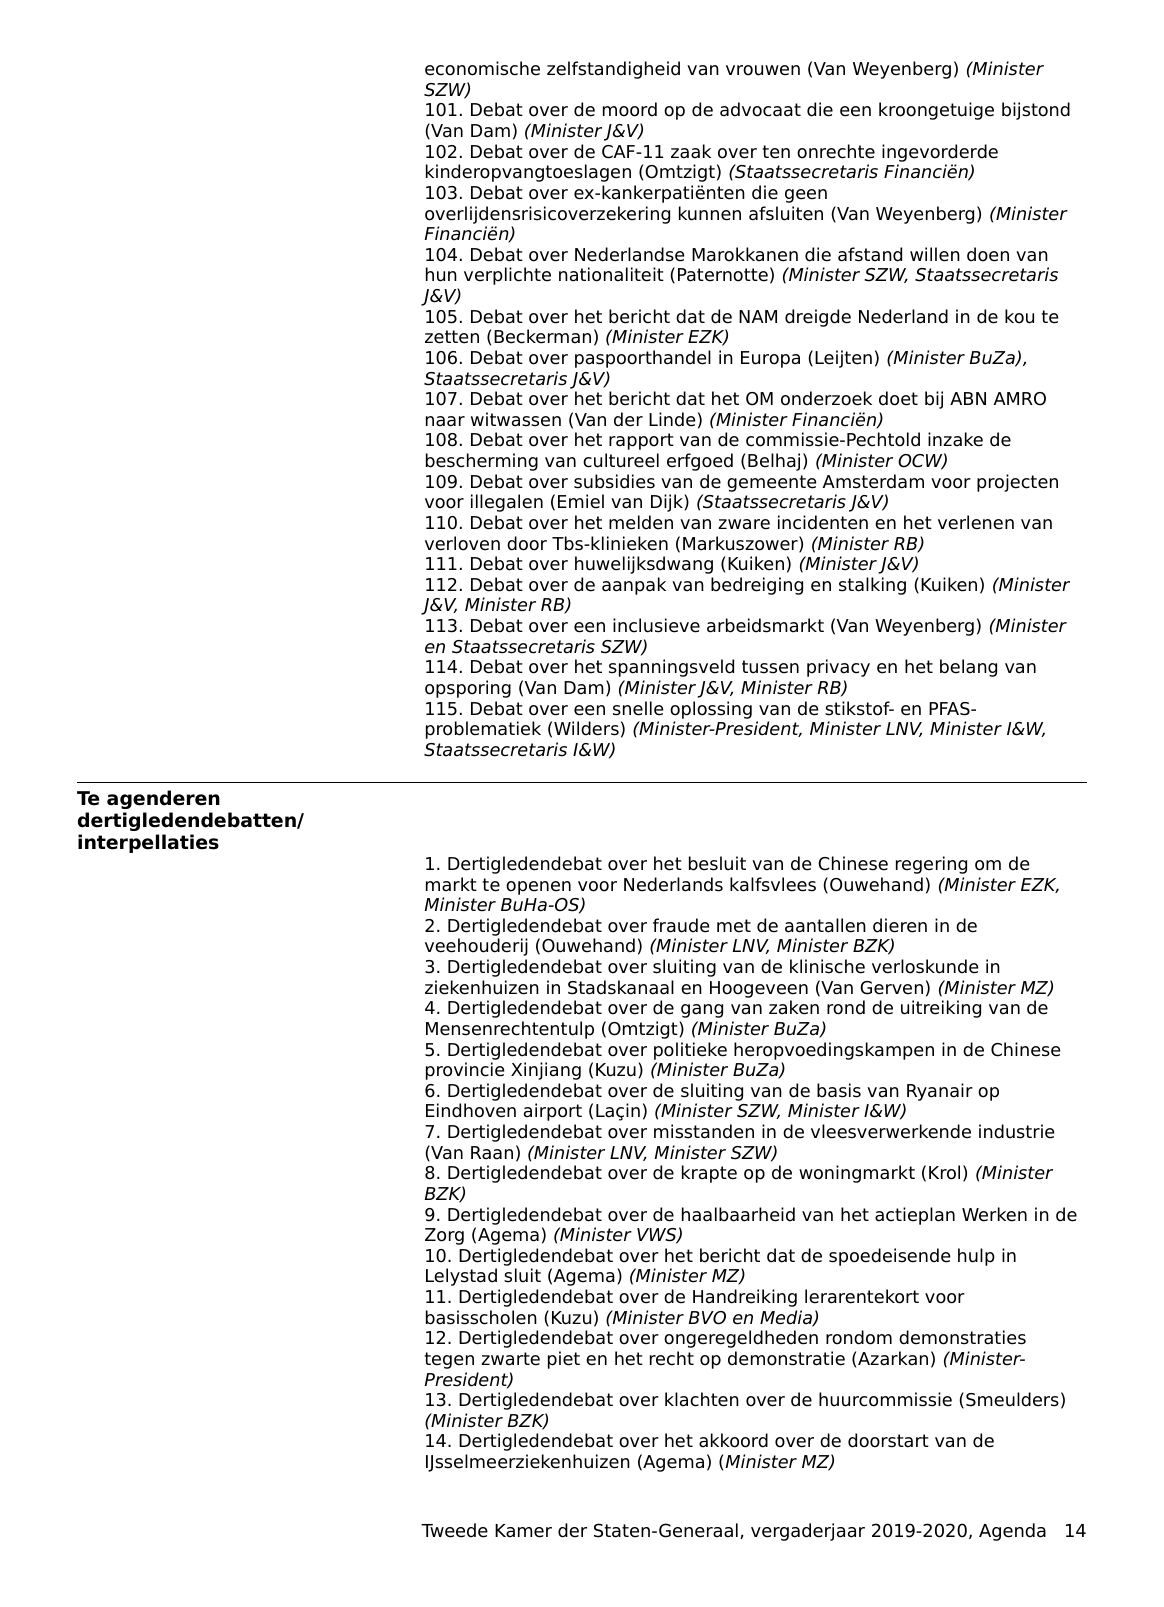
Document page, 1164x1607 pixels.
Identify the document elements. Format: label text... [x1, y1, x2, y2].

table_cell [401, 1205, 418, 1246]
table_cell [401, 348, 418, 389]
table_cell [77, 554, 401, 575]
table_cell [77, 1163, 401, 1204]
table_cell [77, 1287, 401, 1328]
table_cell [401, 957, 418, 998]
table_cell [401, 430, 418, 472]
table_cell 6. Dertigledendebat over de sluiting van de basis van Ryanair op Eindhoven airport (Laçin) (Minister SZW, Minister I&W) [418, 1081, 1087, 1122]
table_cell [401, 100, 418, 142]
table_cell [401, 916, 418, 957]
table_cell [401, 1431, 418, 1473]
table_cell [401, 1040, 418, 1081]
table_cell [77, 616, 401, 657]
table_cell [77, 575, 401, 616]
table_cell 7. Dertigledendebat over misstanden in de vleesverwerkende industrie (Van Raan) (Minister LNV, Minister SZW) [418, 1122, 1087, 1163]
table_cell [401, 142, 418, 183]
table_cell [401, 699, 418, 760]
table_cell 105. Debat over het bericht dat de NAM dreigde Nederland in de kou te zetten (Beckerman) (Minister EZK) [418, 307, 1087, 348]
table_cell [77, 1081, 401, 1122]
table_cell 5. Dertigledendebat over politieke heropvoedingskampen in de Chinese provincie Xinjiang (Kuzu) (Minister BuZa) [418, 1040, 1087, 1081]
table_cell [77, 1205, 401, 1246]
table_cell 101. Debat over de moord op de advocaat die een kroongetuige bijstond (Van Dam) (Minister J&V) [418, 100, 1087, 142]
table_cell [77, 1122, 401, 1163]
table_cell [77, 657, 401, 698]
table_cell 12. Dertigledendebat over ongeregeldheden rondom demonstraties tegen zwarte piet en het recht op demonstratie (Azarkan) (Minister-President) [418, 1328, 1087, 1390]
table_cell [401, 1246, 418, 1287]
table_cell 103. Debat over ex-kankerpatiënten die geen overlijdensrisicoverzekering kunnen afsluiten (Van Weyenberg) (Minister Financiën) [418, 183, 1087, 245]
table_cell [77, 183, 401, 245]
table_cell 109. Debat over subsidies van de gemeente Amsterdam voor projecten voor illegalen (Emiel van Dijk) (Staatssecretaris J&V) [418, 472, 1087, 513]
table_cell [77, 142, 401, 183]
table_cell 9. Dertigledendebat over de haalbaarheid van het actieplan Werken in de Zorg (Agema) (Minister VWS) [418, 1205, 1087, 1246]
table_cell 104. Debat over Nederlandse Marokkanen die afstand willen doen van hun verplichte nationaliteit (Paternotte) (Minister SZW, Staatssecretaris J&V) [418, 245, 1087, 307]
table_header [418, 783, 1087, 854]
table_cell 1. Dertigledendebat over het besluit van de Chinese regering om de markt te openen voor Nederlands kalfsvlees (Ouwehand) (Minister EZK, Minister BuHa-OS) [418, 854, 1087, 916]
table_cell 4. Dertigledendebat over de gang van zaken rond de uitreiking van de Mensenrechtentulp (Omtzigt) (Minister BuZa) [418, 998, 1087, 1039]
table_cell [77, 513, 401, 554]
table_cell [401, 183, 418, 245]
table_cell [77, 245, 401, 307]
table_cell 111. Debat over huwelijksdwang (Kuiken) (Minister J&V) [418, 554, 1087, 575]
table_cell [77, 957, 401, 998]
table_cell [77, 699, 401, 760]
table_cell [77, 307, 401, 348]
table_cell [401, 1122, 418, 1163]
table_cell [77, 430, 401, 472]
table_cell [401, 1163, 418, 1204]
table_cell [401, 1328, 418, 1390]
table_cell [401, 307, 418, 348]
table_cell 115. Debat over een snelle oplossing van de stikstof- en PFAS-problematiek (Wilders) (Minister-President, Minister LNV, Minister I&W, Staatssecretaris I&W) [418, 699, 1087, 760]
table_cell [77, 472, 401, 513]
table_cell 106. Debat over paspoorthandel in Europa (Leijten) (Minister BuZa), Staatssecretaris J&V) [418, 348, 1087, 389]
table_cell 2. Dertigledendebat over fraude met de aantallen dieren in de veehouderij (Ouwehand) (Minister LNV, Minister BZK) [418, 916, 1087, 957]
table_cell [401, 1081, 418, 1122]
table_cell [77, 1390, 401, 1431]
table_cell [77, 59, 401, 100]
table_cell 110. Debat over het melden van zware incidenten en het verlenen van verloven door Tbs-klinieken (Markuszower) (Minister RB) [418, 513, 1087, 554]
table_cell 113. Debat over een inclusieve arbeidsmarkt (Van Weyenberg) (Minister en Staatssecretaris SZW) [418, 616, 1087, 657]
table_cell [401, 575, 418, 616]
table_cell economische zelfstandigheid van vrouwen (Van Weyenberg) (Minister SZW) [418, 59, 1087, 100]
table_cell [401, 245, 418, 307]
table_cell [77, 1040, 401, 1081]
table_cell 108. Debat over het rapport van de commissie-Pechtold inzake de bescherming van cultureel erfgoed (Belhaj) (Minister OCW) [418, 430, 1087, 472]
table_header [401, 783, 418, 854]
table_cell 8. Dertigledendebat over de krapte op de woningmarkt (Krol) (Minister BZK) [418, 1163, 1087, 1204]
table_cell [77, 389, 401, 430]
table_header Te agenderen dertigledendebatten/ interpellaties [77, 783, 401, 854]
table_cell [401, 1390, 418, 1431]
table_cell [77, 916, 401, 957]
table_cell 107. Debat over het bericht dat het OM onderzoek doet bij ABN AMRO naar witwassen (Van der Linde) (Minister Financiën) [418, 389, 1087, 430]
table_cell [77, 348, 401, 389]
table_cell [77, 998, 401, 1039]
table_cell 102. Debat over de CAF-11 zaak over ten onrechte ingevorderde kinderopvangtoeslagen (Omtzigt) (Staatssecretaris Financiën) [418, 142, 1087, 183]
table_cell 3. Dertigledendebat over sluiting van de klinische verloskunde in ziekenhuizen in Stadskanaal en Hoogeveen (Van Gerven) (Minister MZ) [418, 957, 1087, 998]
table_cell [401, 472, 418, 513]
table_cell [77, 1246, 401, 1287]
table_cell [401, 59, 418, 100]
table_cell [77, 854, 401, 916]
table_cell 114. Debat over het spanningsveld tussen privacy en het belang van opsporing (Van Dam) (Minister J&V, Minister RB) [418, 657, 1087, 698]
table_cell [401, 554, 418, 575]
table_cell 10. Dertigledendebat over het bericht dat de spoedeisende hulp in Lelystad sluit (Agema) (Minister MZ) [418, 1246, 1087, 1287]
table_cell 11. Dertigledendebat over de Handreiking lerarentekort voor basisscholen (Kuzu) (Minister BVO en Media) [418, 1287, 1087, 1328]
table_cell [77, 100, 401, 142]
table_cell [401, 998, 418, 1039]
table_cell [401, 1287, 418, 1328]
table_cell [401, 854, 418, 916]
table_cell [401, 657, 418, 698]
table_cell [77, 1328, 401, 1390]
table_cell [77, 1431, 401, 1473]
table_cell 112. Debat over de aanpak van bedreiging en stalking (Kuiken) (Minister J&V, Minister RB) [418, 575, 1087, 616]
table_cell [401, 616, 418, 657]
table_cell 14. Dertigledendebat over het akkoord over de doorstart van de IJsselmeerziekenhuizen (Agema) (Minister MZ) [418, 1431, 1087, 1473]
table_cell [401, 513, 418, 554]
table_cell [401, 389, 418, 430]
table_cell 13. Dertigledendebat over klachten over de huurcommissie (Smeulders) (Minister BZK) [418, 1390, 1087, 1431]
